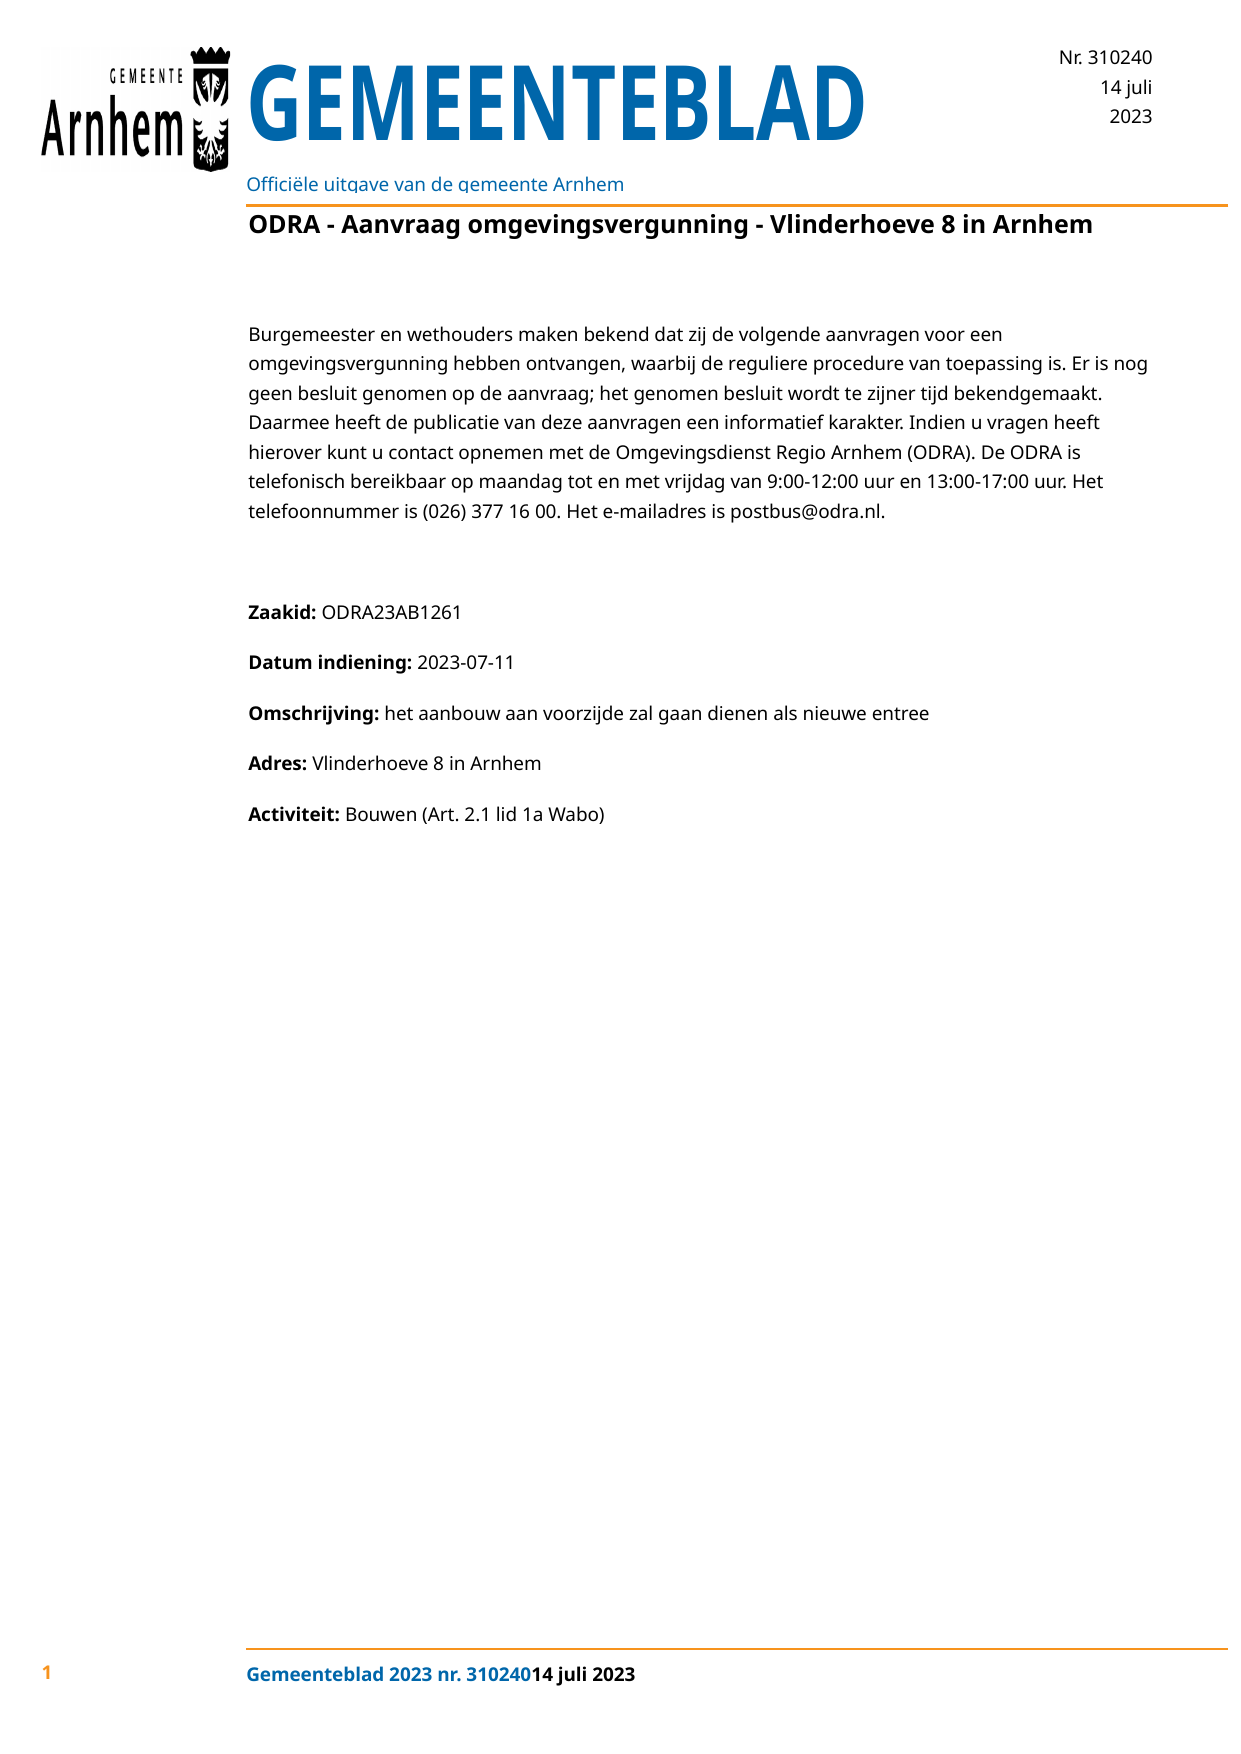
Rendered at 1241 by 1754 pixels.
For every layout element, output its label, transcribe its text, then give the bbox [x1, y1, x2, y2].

text Activiteit: Bouwen (Art. 2.1 lid 1a Wabo) [248, 801, 1152, 826]
text Omschrijving: het aanbouw aan voorzijde zal gaan dienen als nieuwe entree [248, 700, 1152, 726]
text Adres: Vlinderhoeve 8 in Arnhem [248, 750, 1152, 776]
text ODRA - Aanvraag omgevingsvergunning - Vlinderhoeve 8 in Arnhem [248, 207, 1152, 241]
text Datum indiening: 2023-07-11 [248, 649, 1152, 675]
picture [41, 47, 231, 172]
text Zaakid: ODRA23AB1261 [248, 599, 1152, 625]
text Burgemeester en wethouders maken bekend dat zij de volgende aanvragen voor een omgevingsvergunning hebben ontvangen, waarbij de reguliere procedure van toepassing is. Er is nog geen besluit genomen op de aanvraag; het genomen besluit wordt te zijner tijd bekendgemaakt. Daarmee heeft de publicatie van deze aanvragen een informatief karakter. Indien u vragen heeft hierover kunt u contact opnemen met de Omgevingsdienst Regio Arnhem (ODRA). De ODRA is telefonisch bereikbaar op maandag tot en met vrijdag van 9:00-12:00 uur en 13:00-17:00 uur. Het telefoonnummer is (026) 377 16 00. Het e-mailadres is postbus@odra.nl. [248, 321, 1152, 524]
